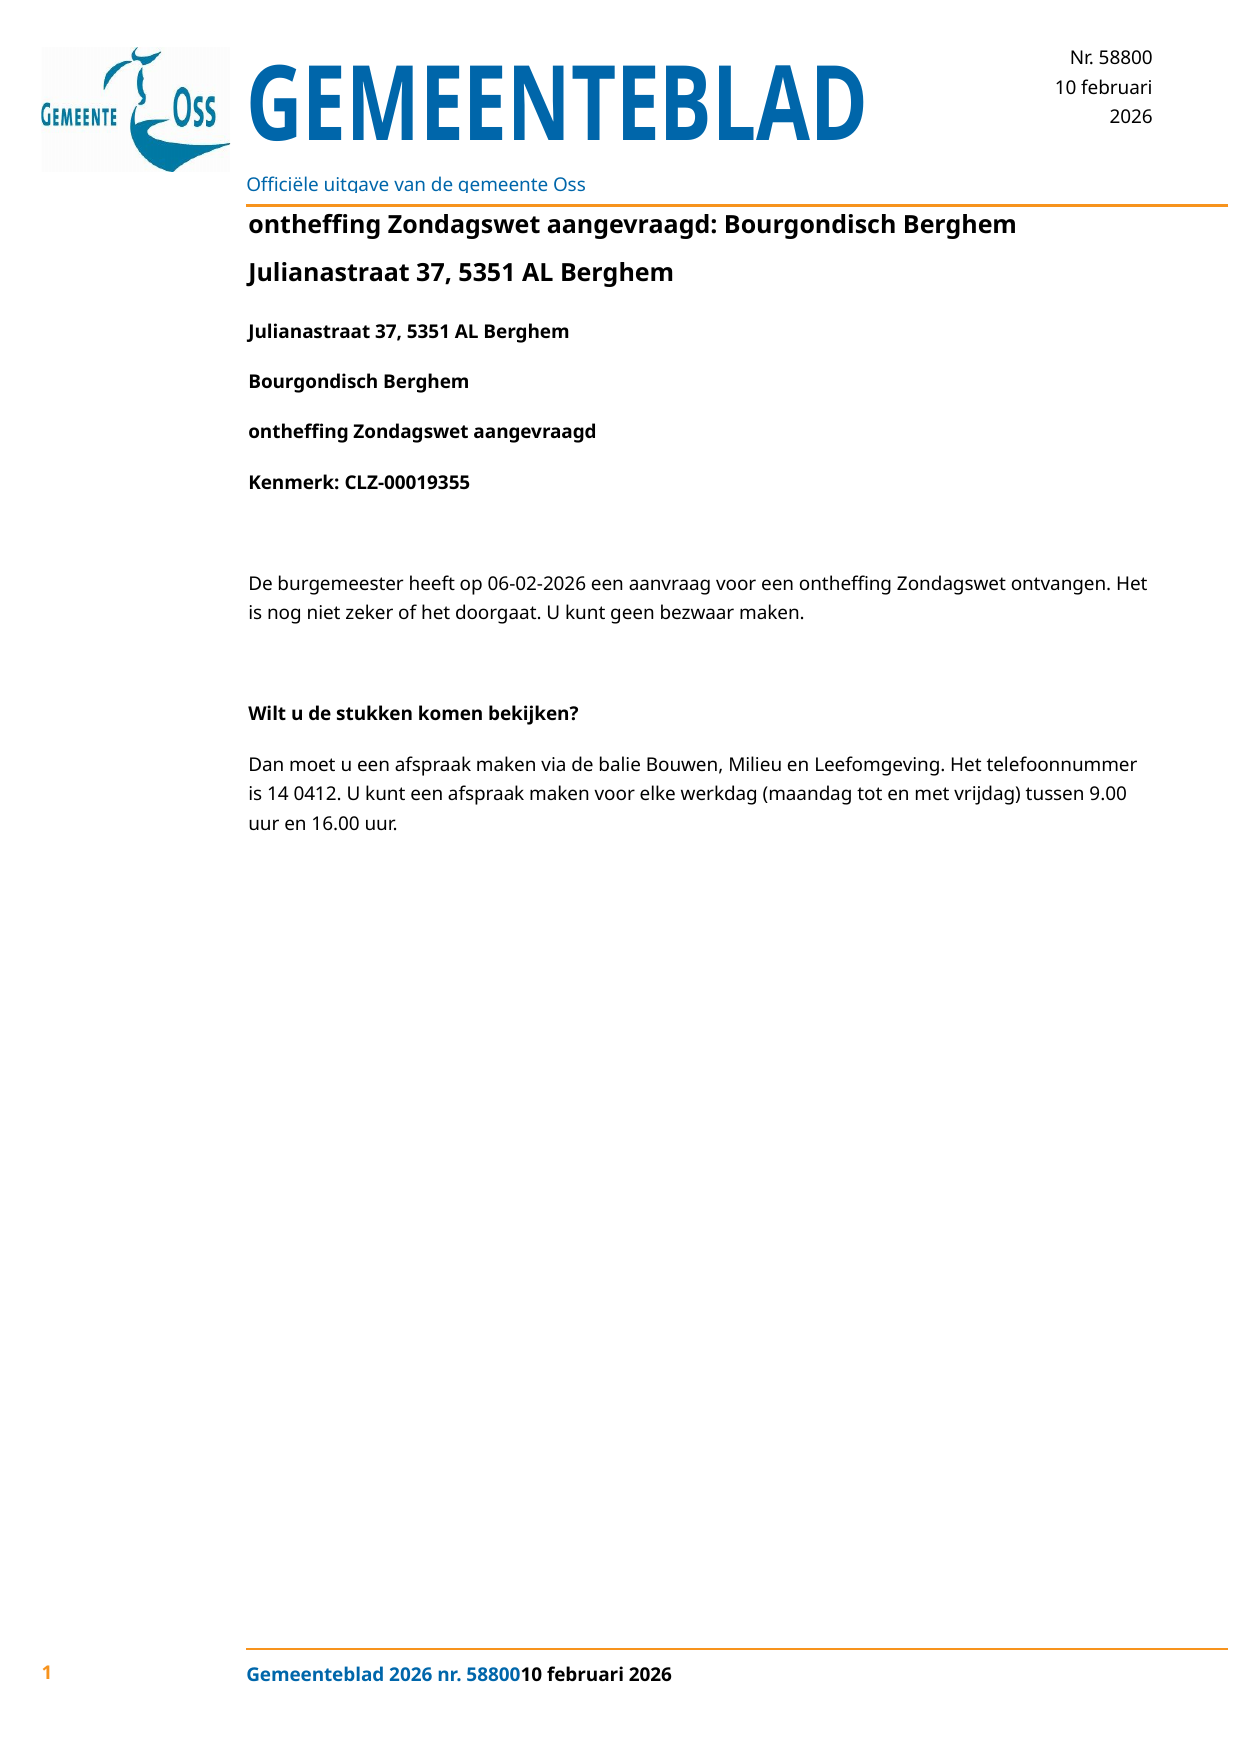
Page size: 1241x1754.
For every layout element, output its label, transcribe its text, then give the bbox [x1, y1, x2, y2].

text Bourgondisch Berghem [248, 368, 1152, 394]
text Kenmerk: CLZ-00019355 [248, 469, 1152, 495]
text ontheffing Zondagswet aangevraagd: Bourgondisch Berghem Julianastraat 37, 5351 AL Berghem [248, 207, 1152, 288]
text Wilt u de stukken komen bekijken? [248, 700, 1152, 726]
text ontheffing Zondagswet aangevraagd [248, 419, 1152, 444]
text Julianastraat 37, 5351 AL Berghem [248, 318, 1152, 344]
text Dan moet u een afspraak maken via de balie Bouwen, Milieu en Leefomgeving. Het telefoonnummer is 14 0412. U kunt een afspraak maken voor elke werkdag (maandag tot en met vrijdag) tussen 9.00 uur en 16.00 uur. [248, 751, 1152, 836]
text De burgemeester heeft op 06-02-2026 een aanvraag voor een ontheffing Zondagswet ontvangen. Het is nog niet zeker of het doorgaat. U kunt geen bezwaar maken. [248, 570, 1152, 625]
picture [41, 47, 231, 172]
